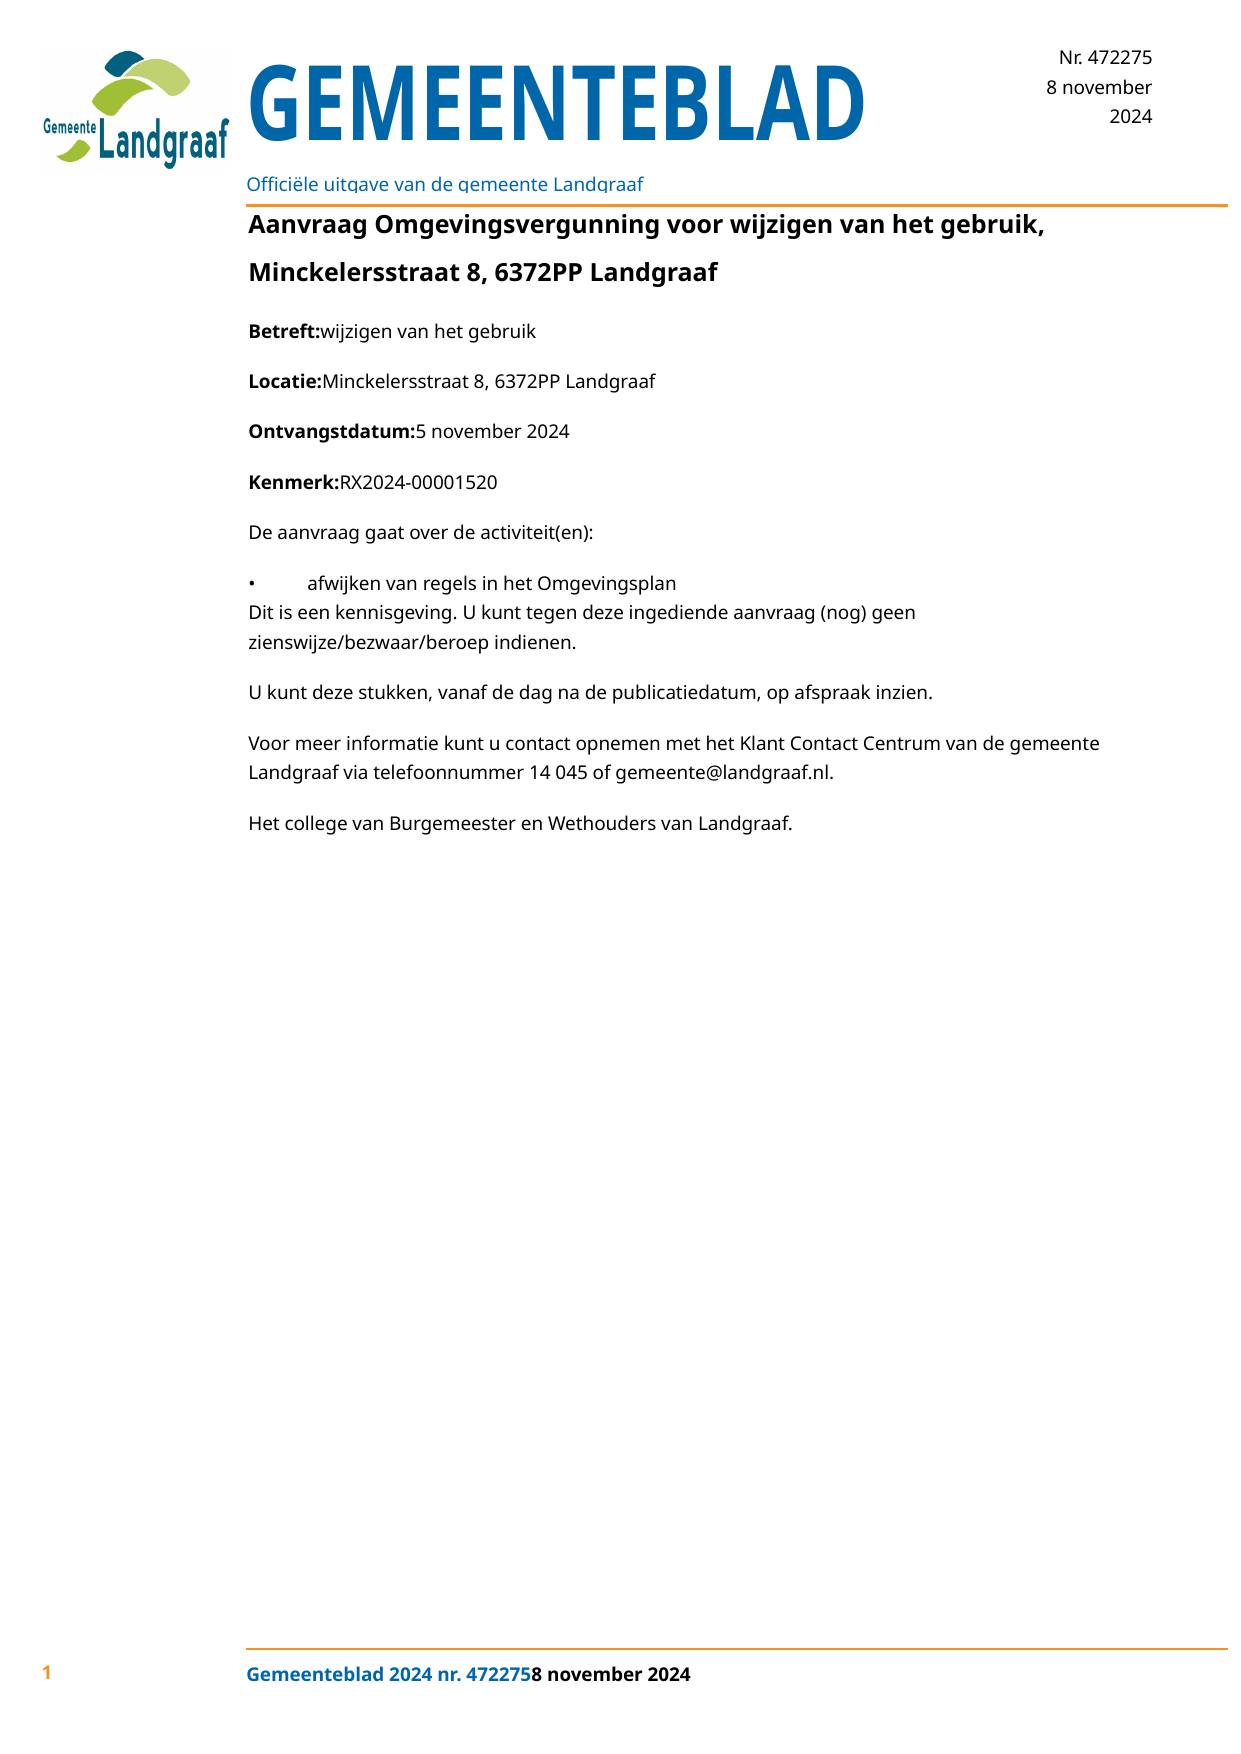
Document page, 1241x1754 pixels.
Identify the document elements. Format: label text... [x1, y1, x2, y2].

text Locatie:Minckelersstraat 8, 6372PP Landgraaf [248, 368, 1152, 394]
text Het college van Burgemeester en Wethouders van Landgraaf. [248, 810, 1152, 836]
list afwijken van regels in het Omgevingsplan [248, 570, 1152, 596]
text Kenmerk:RX2024-00001520 [248, 469, 1152, 495]
text U kunt deze stukken, vanaf de dag na de publicatiedatum, op afspraak inzien. [248, 679, 1152, 705]
text Voor meer informatie kunt u contact opnemen met het Klant Contact Centrum van de gemeente Landgraaf via telefoonnummer 14 045 of gemeente@landgraaf.nl. [248, 730, 1152, 785]
text Aanvraag Omgevingsvergunning voor wijzigen van het gebruik, Minckelersstraat 8, 6372PP Landgraaf [248, 207, 1152, 288]
text De aanvraag gaat over de activiteit(en): [248, 519, 1152, 545]
text Ontvangstdatum:5 november 2024 [248, 419, 1152, 444]
text Dit is een kennisgeving. U kunt tegen deze ingediende aanvraag (nog) geen zienswijze/bezwaar/beroep indienen. [248, 599, 1152, 655]
text Betreft:wijzigen van het gebruik [248, 318, 1152, 344]
picture [41, 47, 231, 172]
